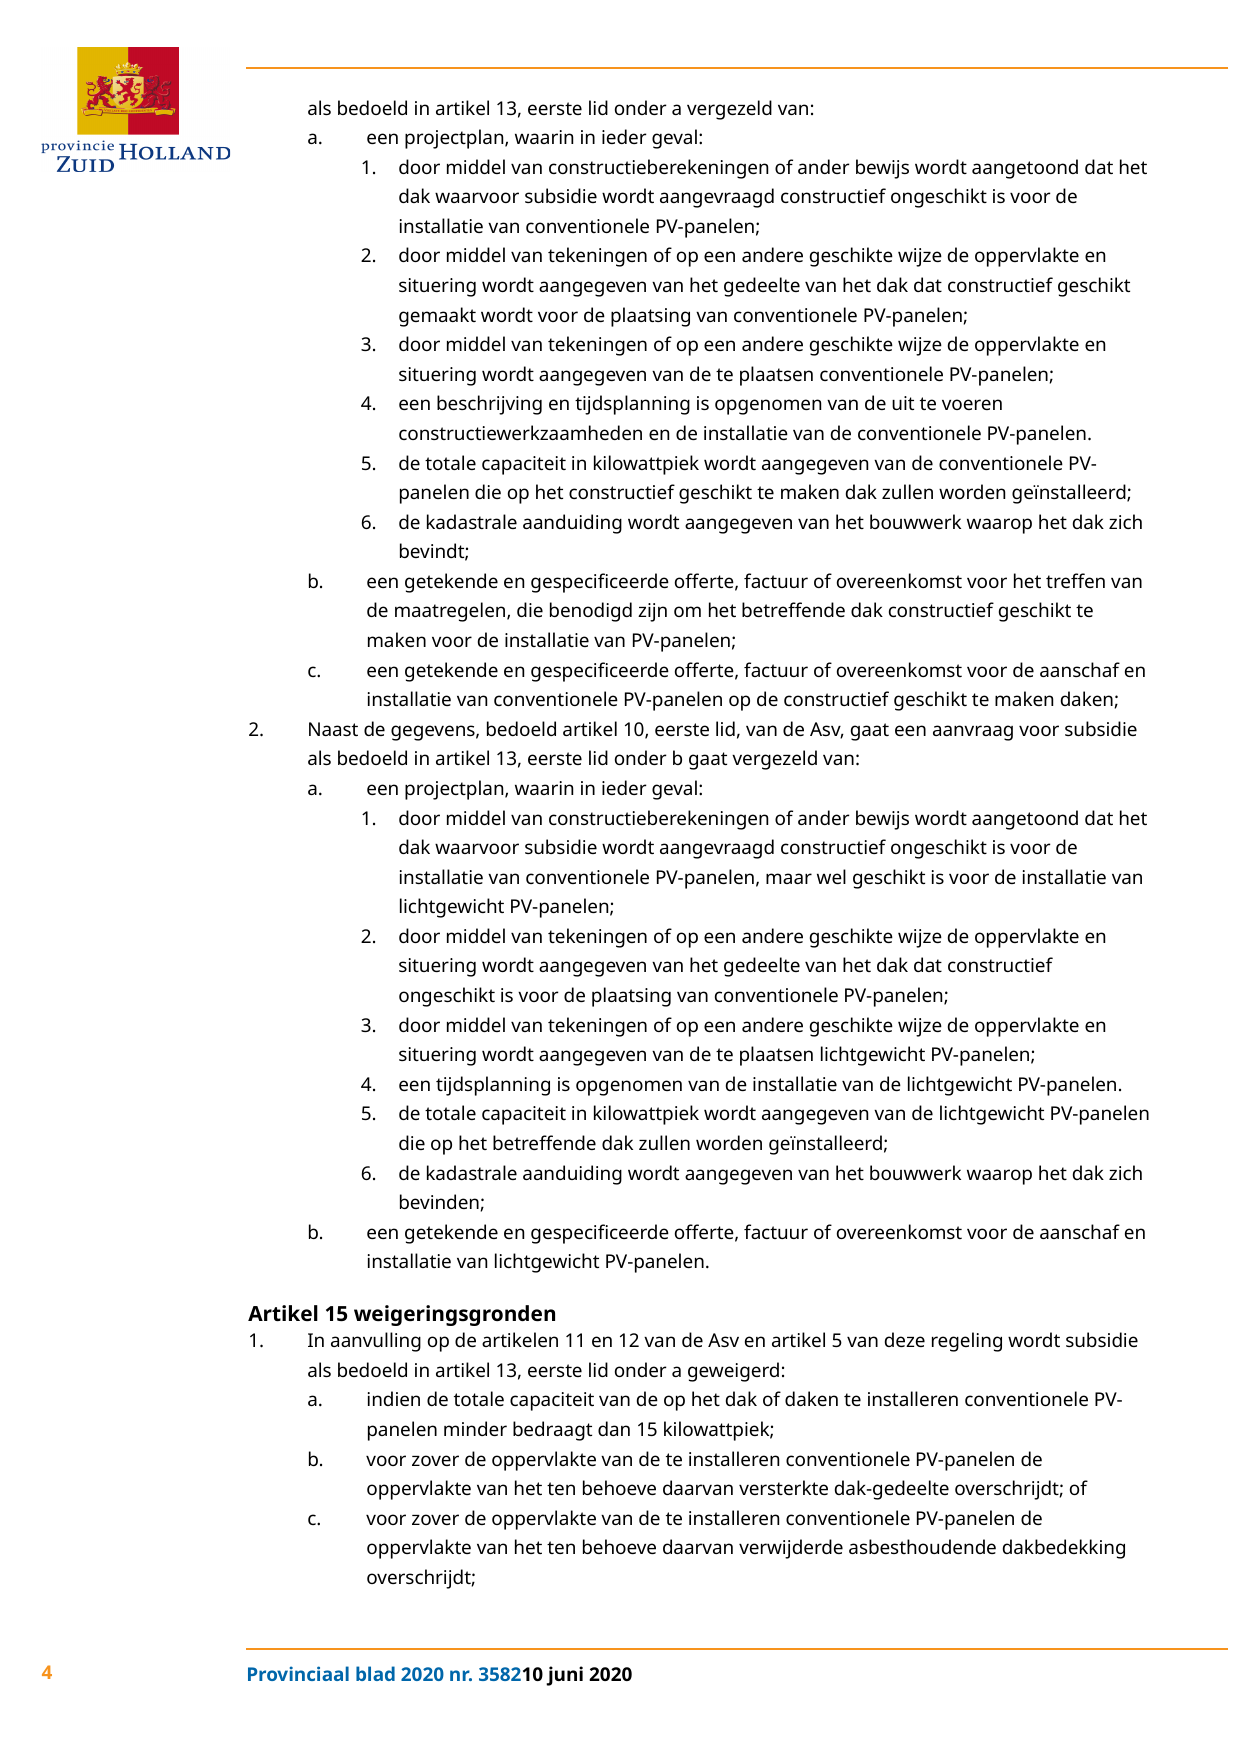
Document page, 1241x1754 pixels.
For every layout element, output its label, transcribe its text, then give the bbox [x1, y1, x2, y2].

list door middel van tekeningen of op een andere geschikte wijze de oppervlakte en situering wordt aangegeven van de te plaatsen conventionele PV-panelen; [361, 331, 1152, 387]
list door middel van constructieberekeningen of ander bewijs wordt aangetoond dat het dak waarvoor subsidie wordt aangevraagd constructief ongeschikt is voor de installatie van conventionele PV-panelen, maar wel geschikt is voor de installatie van lichtgewicht PV-panelen; [361, 805, 1152, 919]
list de kadastrale aanduiding wordt aangegeven van het bouwwerk waarop het dak zich bevinden; [361, 1160, 1152, 1215]
list de kadastrale aanduiding wordt aangegeven van het bouwwerk waarop het dak zich bevindt; [361, 509, 1152, 564]
text Artikel 15 weigeringsgronden [248, 1299, 1152, 1327]
list door middel van tekeningen of op een andere geschikte wijze de oppervlakte en situering wordt aangegeven van de te plaatsen lichtgewicht PV-panelen; [361, 1012, 1152, 1067]
list een tijdsplanning is opgenomen van de installatie van de lichtgewicht PV-panelen. [361, 1071, 1152, 1097]
list een getekende en gespecificeerde offerte, factuur of overeenkomst voor het treffen van de maatregelen, die benodigd zijn om het betreffende dak constructief geschikt te maken voor de installatie van PV-panelen; [307, 568, 1152, 653]
list een getekende en gespecificeerde offerte, factuur of overeenkomst voor de aanschaf en installatie van conventionele PV-panelen op de constructief geschikt te maken daken; [307, 657, 1152, 712]
list voor zover de oppervlakte van de te installeren conventionele PV-panelen de oppervlakte van het ten behoeve daarvan versterkte dak-gedeelte overschrijdt; of [307, 1446, 1152, 1501]
list Naast de gegevens, bedoeld artikel 10, eerste lid, van de Asv, gaat een aanvraag voor subsidie als bedoeld in artikel 13, eerste lid onder b gaat vergezeld van: [248, 716, 1152, 771]
list een projectplan, waarin in ieder geval: [307, 124, 1152, 150]
list indien de totale capaciteit van de op het dak of daken te installeren conventionele PV-panelen minder bedraagt dan 15 kilowattpiek; [307, 1387, 1152, 1442]
list In aanvulling op de artikelen 11 en 12 van de Asv en artikel 5 van deze regeling wordt subsidie als bedoeld in artikel 13, eerste lid onder a geweigerd: [248, 1327, 1152, 1383]
list voor zover de oppervlakte van de te installeren conventionele PV-panelen de oppervlakte van het ten behoeve daarvan verwijderde asbesthoudende dakbedekking overschrijdt; [307, 1505, 1152, 1590]
list een beschrijving en tijdsplanning is opgenomen van de uit te voeren constructiewerkzaamheden en de installatie van de conventionele PV-panelen. [361, 391, 1152, 446]
list door middel van tekeningen of op een andere geschikte wijze de oppervlakte en situering wordt aangegeven van het gedeelte van het dak dat constructief geschikt gemaakt wordt voor de plaatsing van conventionele PV-panelen; [361, 243, 1152, 328]
list een projectplan, waarin in ieder geval: [307, 775, 1152, 801]
list door middel van constructieberekeningen of ander bewijs wordt aangetoond dat het dak waarvoor subsidie wordt aangevraagd constructief ongeschikt is voor de installatie van conventionele PV-panelen; [361, 154, 1152, 239]
list de totale capaciteit in kilowattpiek wordt aangegeven van de lichtgewicht PV-panelen die op het betreffende dak zullen worden geïnstalleerd; [361, 1101, 1152, 1156]
picture [41, 47, 231, 172]
list een getekende en gespecificeerde offerte, factuur of overeenkomst voor de aanschaf en installatie van lichtgewicht PV-panelen. [307, 1219, 1152, 1274]
list de totale capaciteit in kilowattpiek wordt aangegeven van de conventionele PV-panelen die op het constructief geschikt te maken dak zullen worden geïnstalleerd; [361, 450, 1152, 505]
list als bedoeld in artikel 13, eerste lid onder a vergezeld van: [248, 95, 1152, 121]
list door middel van tekeningen of op een andere geschikte wijze de oppervlakte en situering wordt aangegeven van het gedeelte van het dak dat constructief ongeschikt is voor de plaatsing van conventionele PV-panelen; [361, 923, 1152, 1008]
